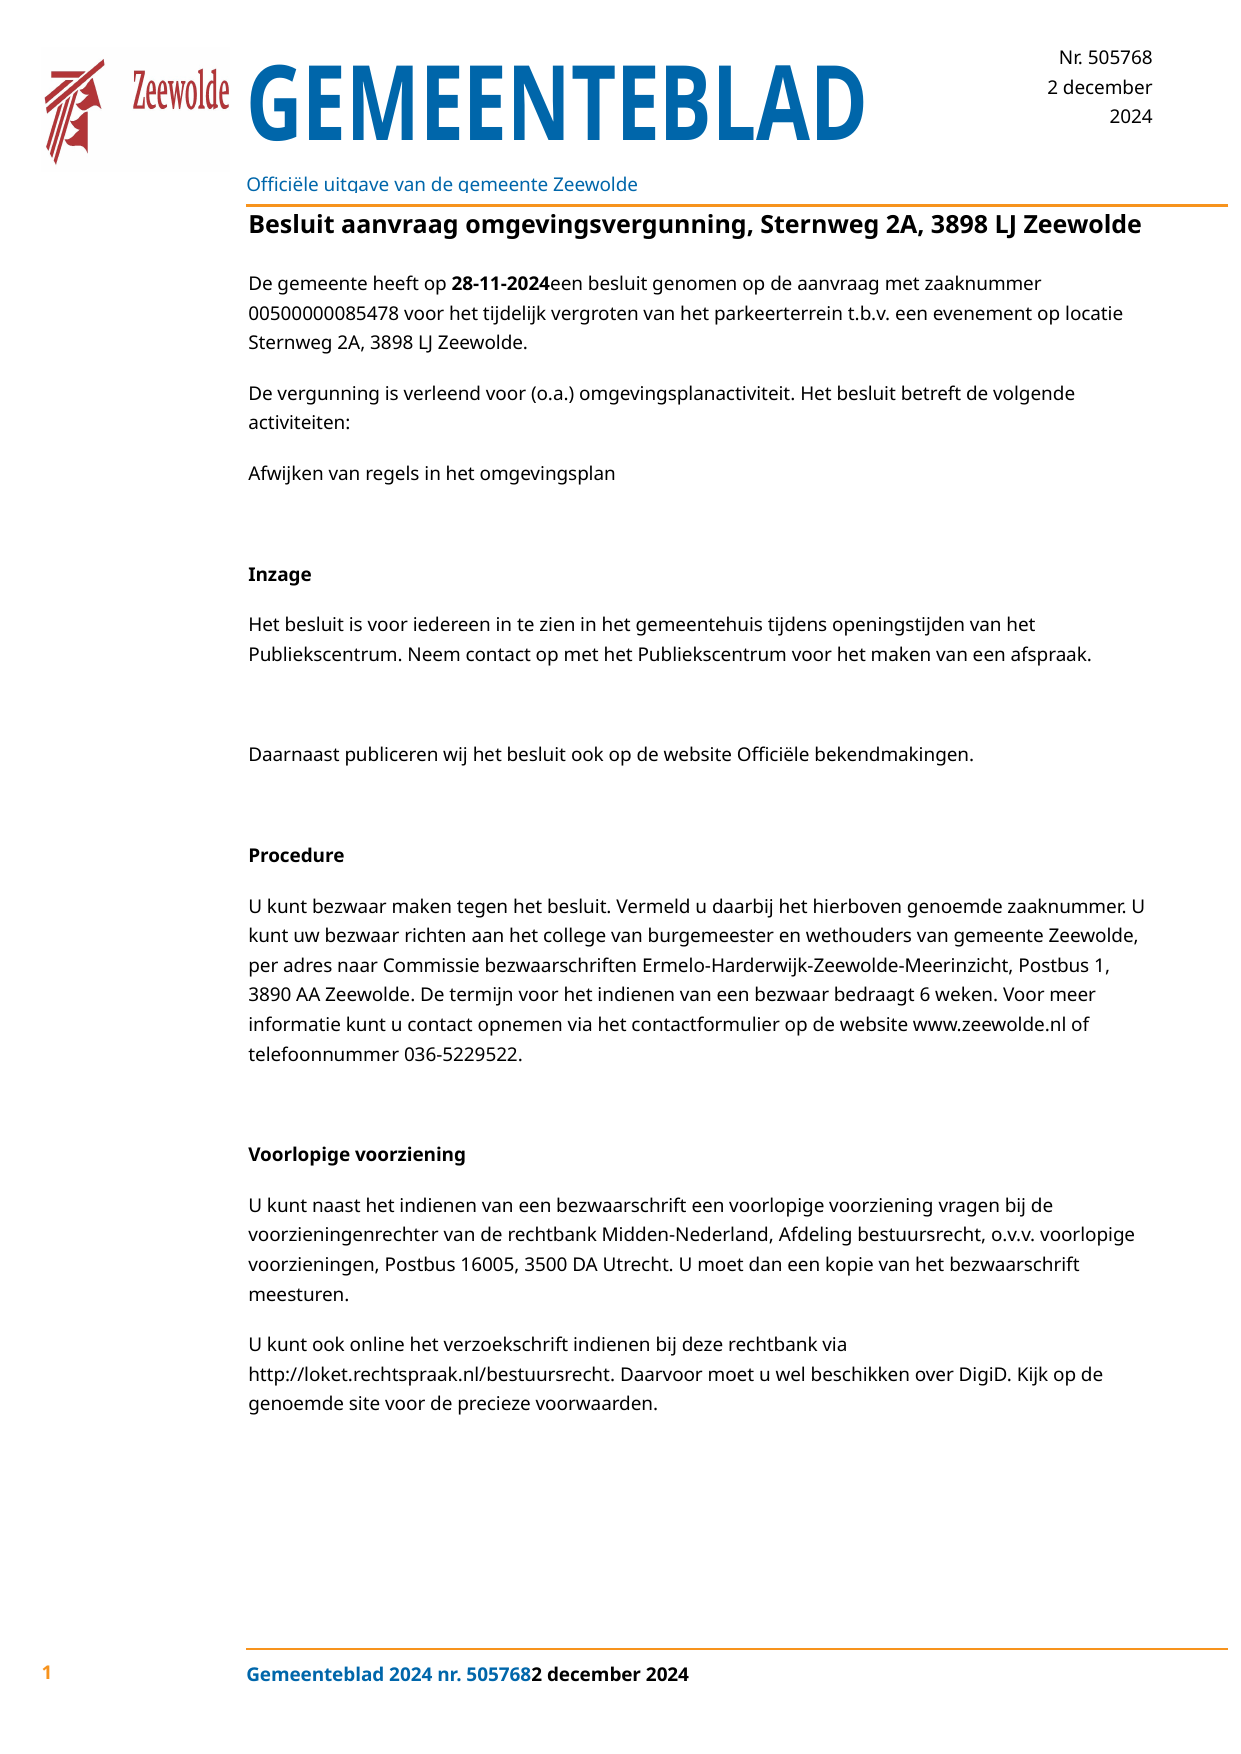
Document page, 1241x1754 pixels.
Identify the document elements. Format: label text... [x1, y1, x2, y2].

picture [41, 47, 231, 172]
text U kunt bezwaar maken tegen het besluit. Vermeld u daarbij het hierboven genoemde zaaknummer. U kunt uw bezwaar richten aan het college van burgemeester en wethouders van gemeente Zeewolde, per adres naar Commissie bezwaarschriften Ermelo-Harderwijk-Zeewolde-Meerinzicht, Postbus 1, 3890 AA Zeewolde. De termijn voor het indienen van een bezwaar bedraagt 6 weken. Voor meer informatie kunt u contact opnemen via het contactformulier op de website www.zeewolde.nl of telefoonnummer 036-5229522. [248, 893, 1152, 1066]
text U kunt naast het indienen van een bezwaarschrift een voorlopige voorziening vragen bij de voorzieningenrechter van de rechtbank Midden-Nederland, Afdeling bestuursrecht, o.v.v. voorlopige voorzieningen, Postbus 16005, 3500 DA Utrecht. U moet dan een kopie van het bezwaarschrift meesturen. [248, 1192, 1152, 1306]
text Daarnaast publiceren wij het besluit ook op de website Officiële bekendmakingen. [248, 742, 1152, 767]
text Inzage [248, 561, 1152, 586]
text Het besluit is voor iedereen in te zien in het gemeentehuis tijdens openingstijden van het Publiekscentrum. Neem contact op met het Publiekscentrum voor het maken van een afspraak. [248, 611, 1152, 666]
text De gemeente heeft op 28-11-2024een besluit genomen op de aanvraag met zaaknummer 00500000085478 voor het tijdelijk vergroten van het parkeerterrein t.b.v. een evenement op locatie Sternweg 2A, 3898 LJ Zeewolde. [248, 270, 1152, 355]
text De vergunning is verleend voor (o.a.) omgevingsplanactiviteit. Het besluit betreft de volgende activiteiten: [248, 380, 1152, 435]
text Voorlopige voorziening [248, 1142, 1152, 1167]
text Afwijken van regels in het omgevingsplan [248, 460, 1152, 486]
text U kunt ook online het verzoekschrift indienen bij deze rechtbank via http://loket.rechtspraak.nl/bestuursrecht. Daarvoor moet u wel beschikken over DigiD. Kijk op de genoemde site voor de precieze voorwaarden. [248, 1331, 1152, 1416]
text Procedure [248, 842, 1152, 868]
text Besluit aanvraag omgevingsvergunning, Sternweg 2A, 3898 LJ Zeewolde [248, 207, 1152, 241]
